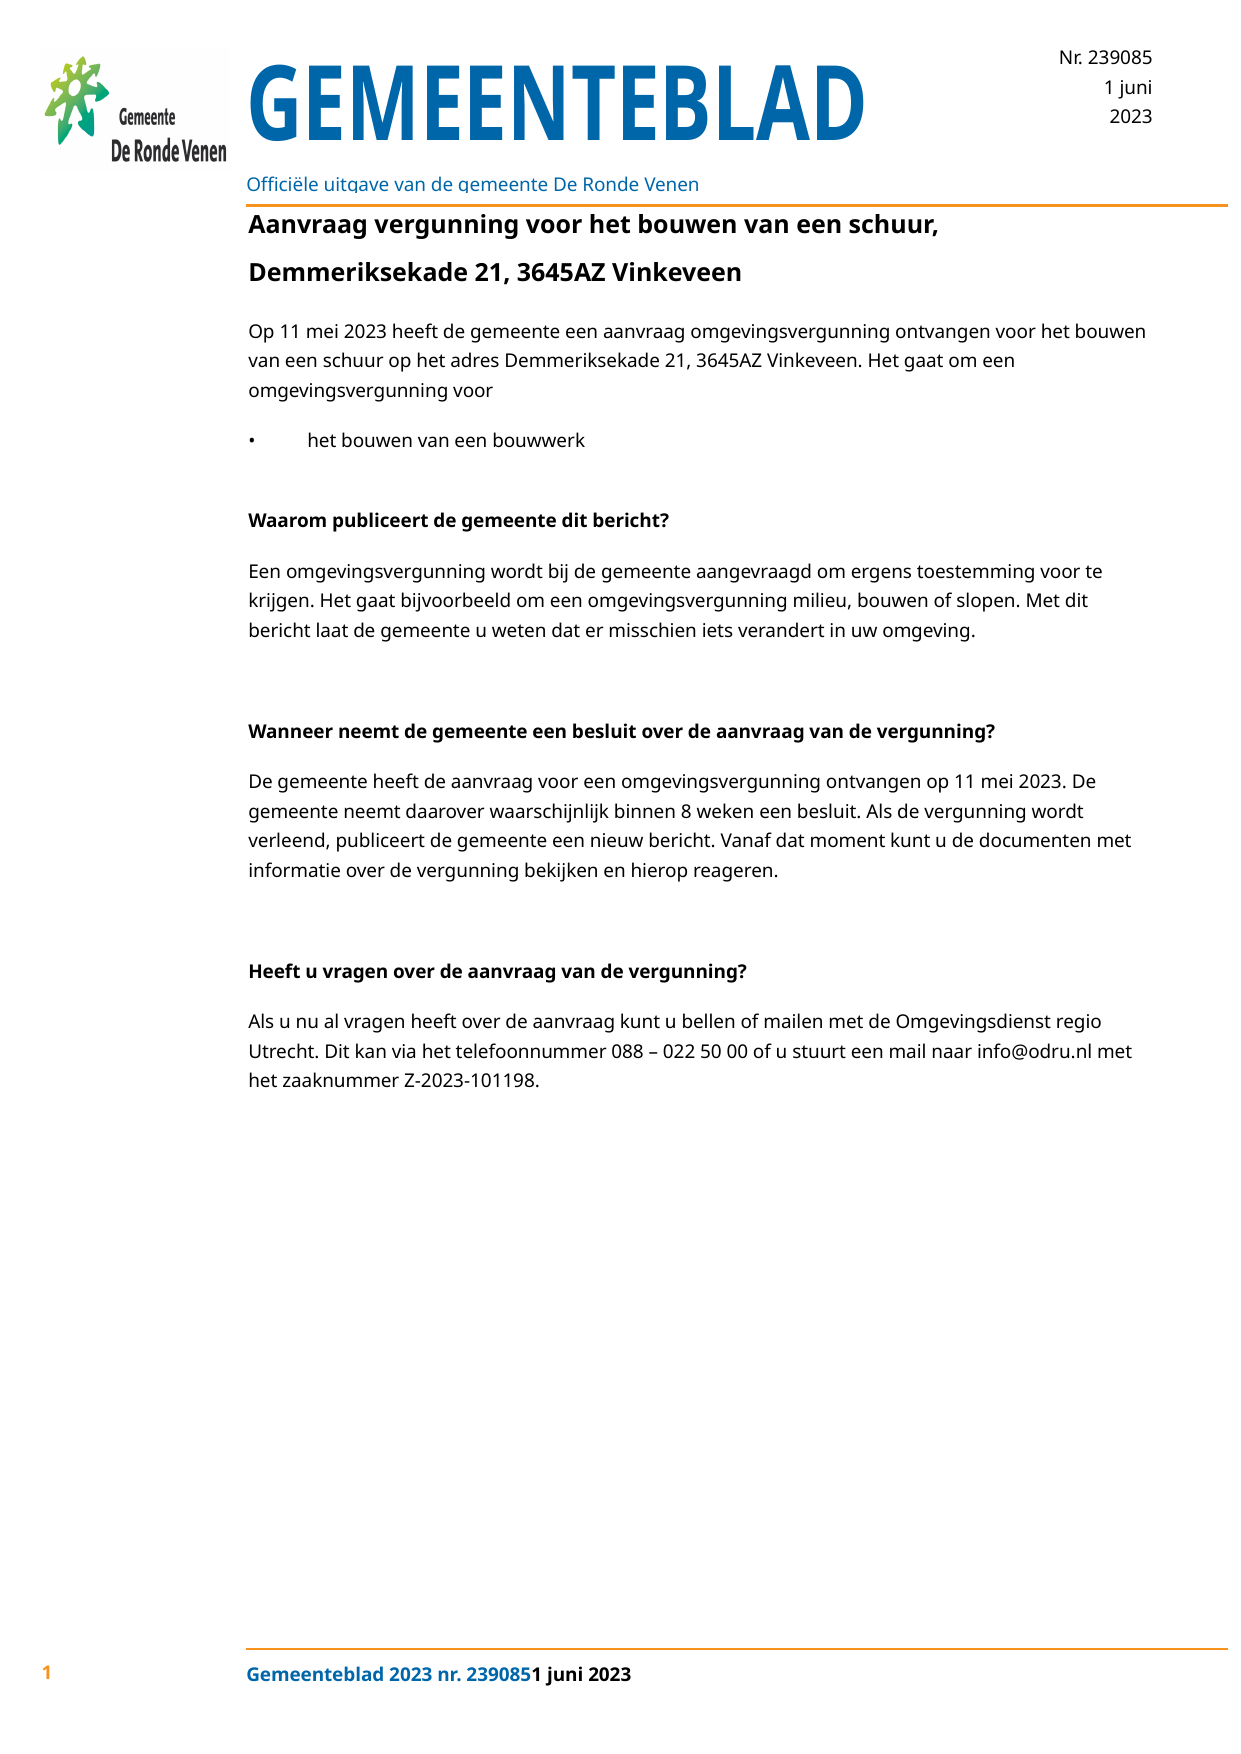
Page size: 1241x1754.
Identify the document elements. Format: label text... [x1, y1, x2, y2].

text Als u nu al vragen heeft over de aanvraag kunt u bellen of mailen met de Omgevingsdienst regio Utrecht. Dit kan via het telefoonnummer 088 – 022 50 00 of u stuurt een mail naar info@odru.nl met het zaaknummer Z-2023-101198. [248, 1008, 1152, 1093]
text De gemeente heeft de aanvraag voor een omgevingsvergunning ontvangen op 11 mei 2023. De gemeente neemt daarover waarschijnlijk binnen 8 weken een besluit. Als de vergunning wordt verleend, publiceert de gemeente een nieuw bericht. Vanaf dat moment kunt u de documenten met informatie over de vergunning bekijken en hierop reageren. [248, 768, 1152, 883]
text Een omgevingsvergunning wordt bij de gemeente aangevraagd om ergens toestemming voor te krijgen. Het gaat bijvoorbeeld om een omgevingsvergunning milieu, bouwen of slopen. Met dit bericht laat de gemeente u weten dat er misschien iets verandert in uw omgeving. [248, 558, 1152, 643]
picture [41, 47, 231, 172]
text Heeft u vragen over de aanvraag van de vergunning? [248, 958, 1152, 984]
text Wanneer neemt de gemeente een besluit over de aanvraag van de vergunning? [248, 718, 1152, 744]
list het bouwen van een bouwwerk [248, 427, 1152, 453]
text Op 11 mei 2023 heeft de gemeente een aanvraag omgevingsvergunning ontvangen voor het bouwen van een schuur op het adres Demmeriksekade 21, 3645AZ Vinkeveen. Het gaat om een omgevingsvergunning voor [248, 318, 1152, 403]
text Aanvraag vergunning voor het bouwen van een schuur, Demmeriksekade 21, 3645AZ Vinkeveen [248, 207, 1152, 288]
text Waarom publiceert de gemeente dit bericht? [248, 507, 1152, 533]
